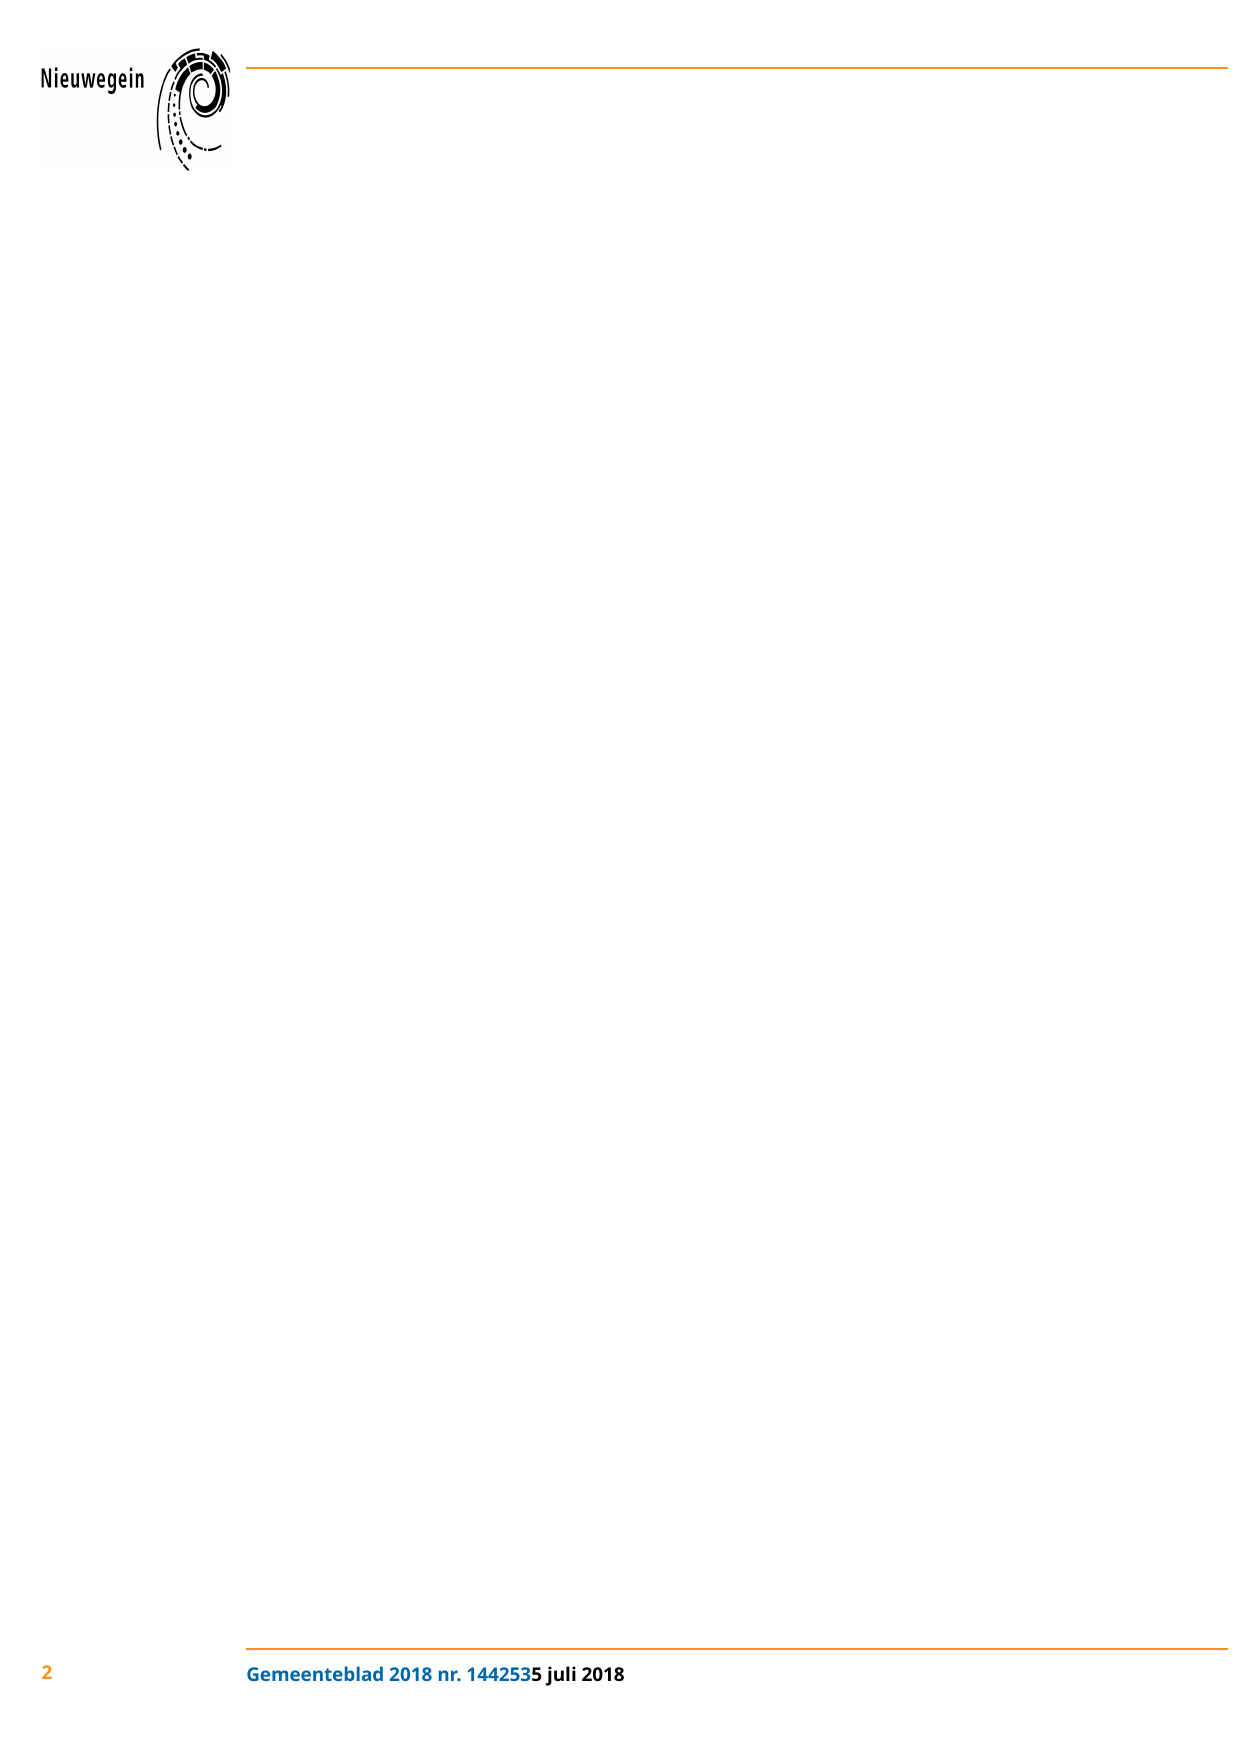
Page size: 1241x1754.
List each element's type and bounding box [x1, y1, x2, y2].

picture [41, 47, 231, 172]
